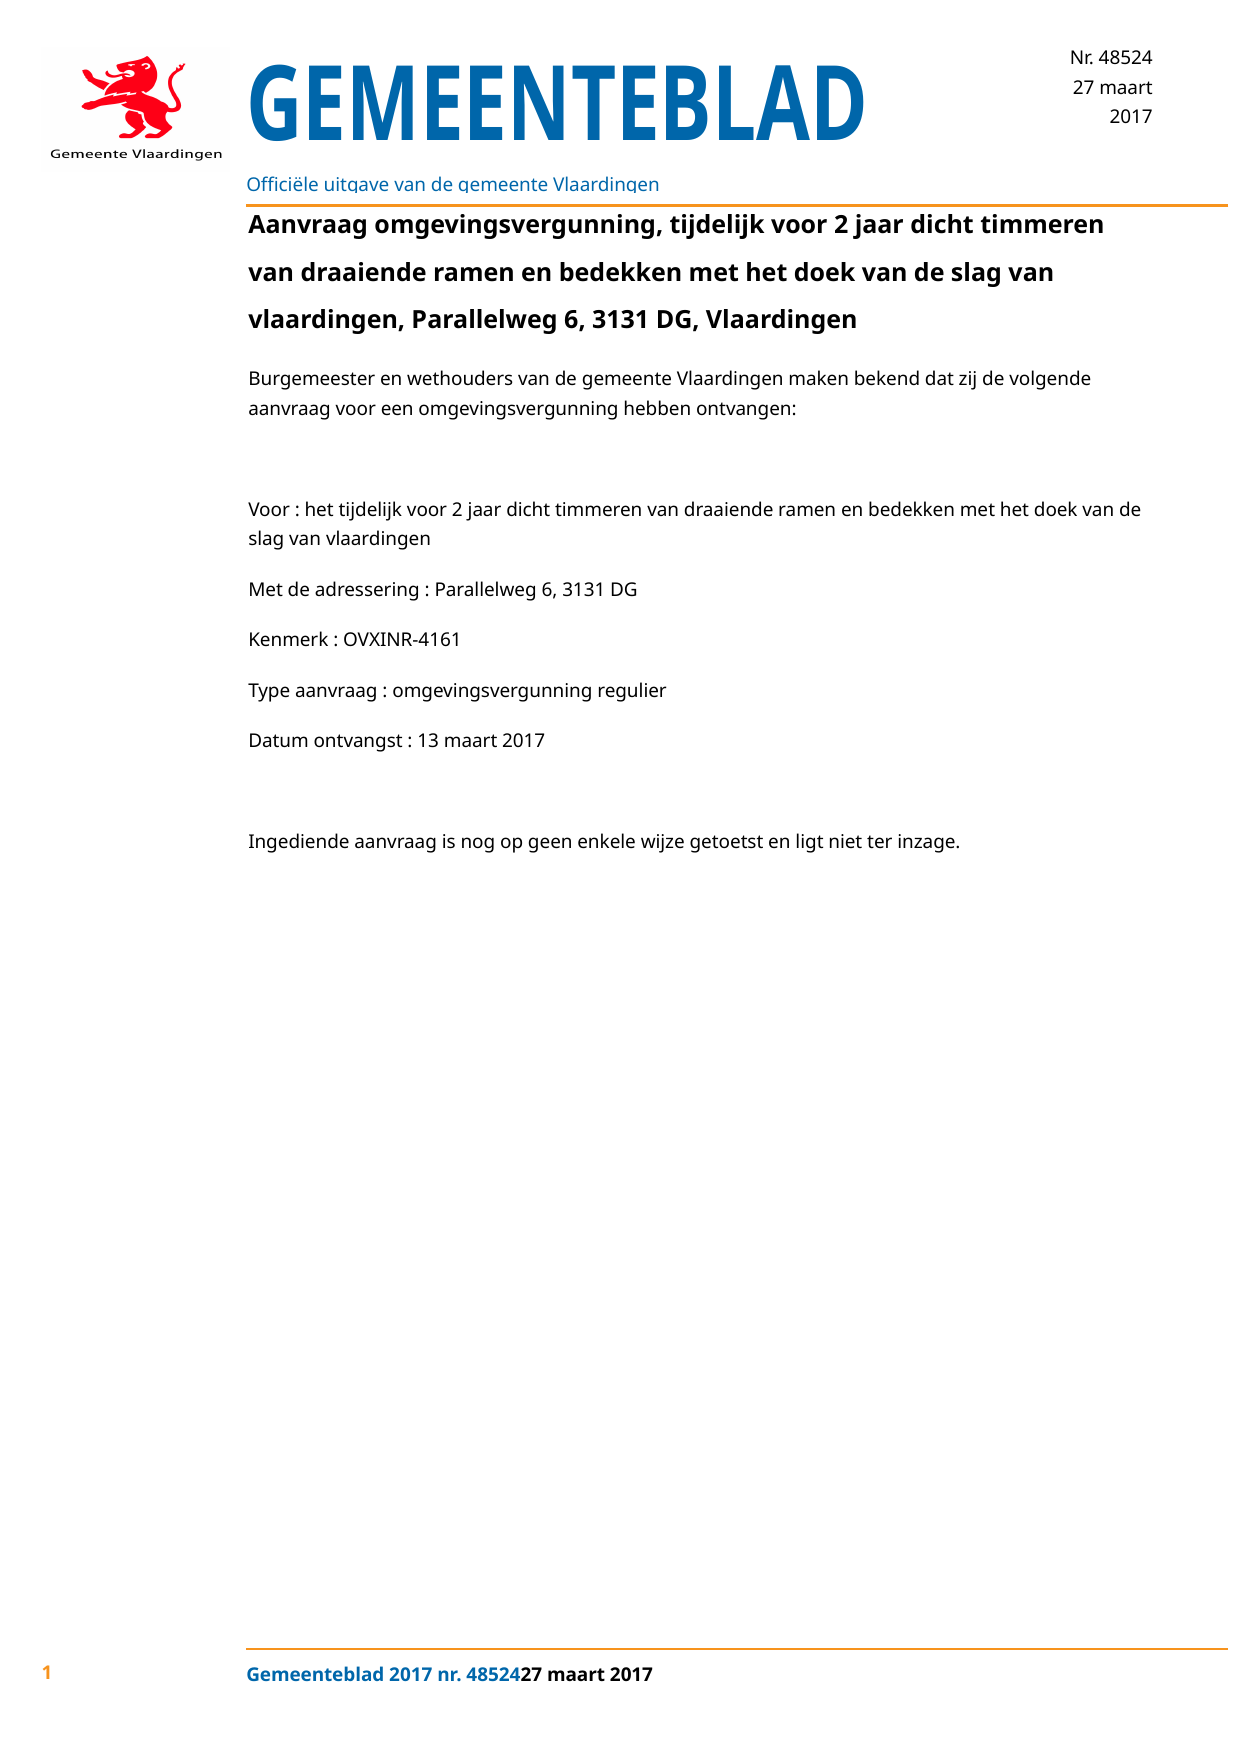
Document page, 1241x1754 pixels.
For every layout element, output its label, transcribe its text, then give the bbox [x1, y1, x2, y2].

text Type aanvraag : omgevingsvergunning regulier [248, 677, 1152, 702]
text Datum ontvangst : 13 maart 2017 [248, 727, 1152, 753]
picture [41, 47, 231, 172]
text Kenmerk : OVXINR-4161 [248, 626, 1152, 652]
text Aanvraag omgevingsvergunning, tijdelijk voor 2 jaar dicht timmeren van draaiende ramen en bedekken met het doek van de slag van vlaardingen, Parallelweg 6, 3131 DG, Vlaardingen [248, 207, 1152, 336]
text Voor : het tijdelijk voor 2 jaar dicht timmeren van draaiende ramen en bedekken met het doek van de slag van vlaardingen [248, 496, 1152, 551]
text Ingediende aanvraag is nog op geen enkele wijze getoetst en ligt niet ter inzage. [248, 828, 1152, 854]
text Met de adressering : Parallelweg 6, 3131 DG [248, 576, 1152, 602]
text Burgemeester en wethouders van de gemeente Vlaardingen maken bekend dat zij de volgende aanvraag voor een omgevingsvergunning hebben ontvangen: [248, 366, 1152, 421]
